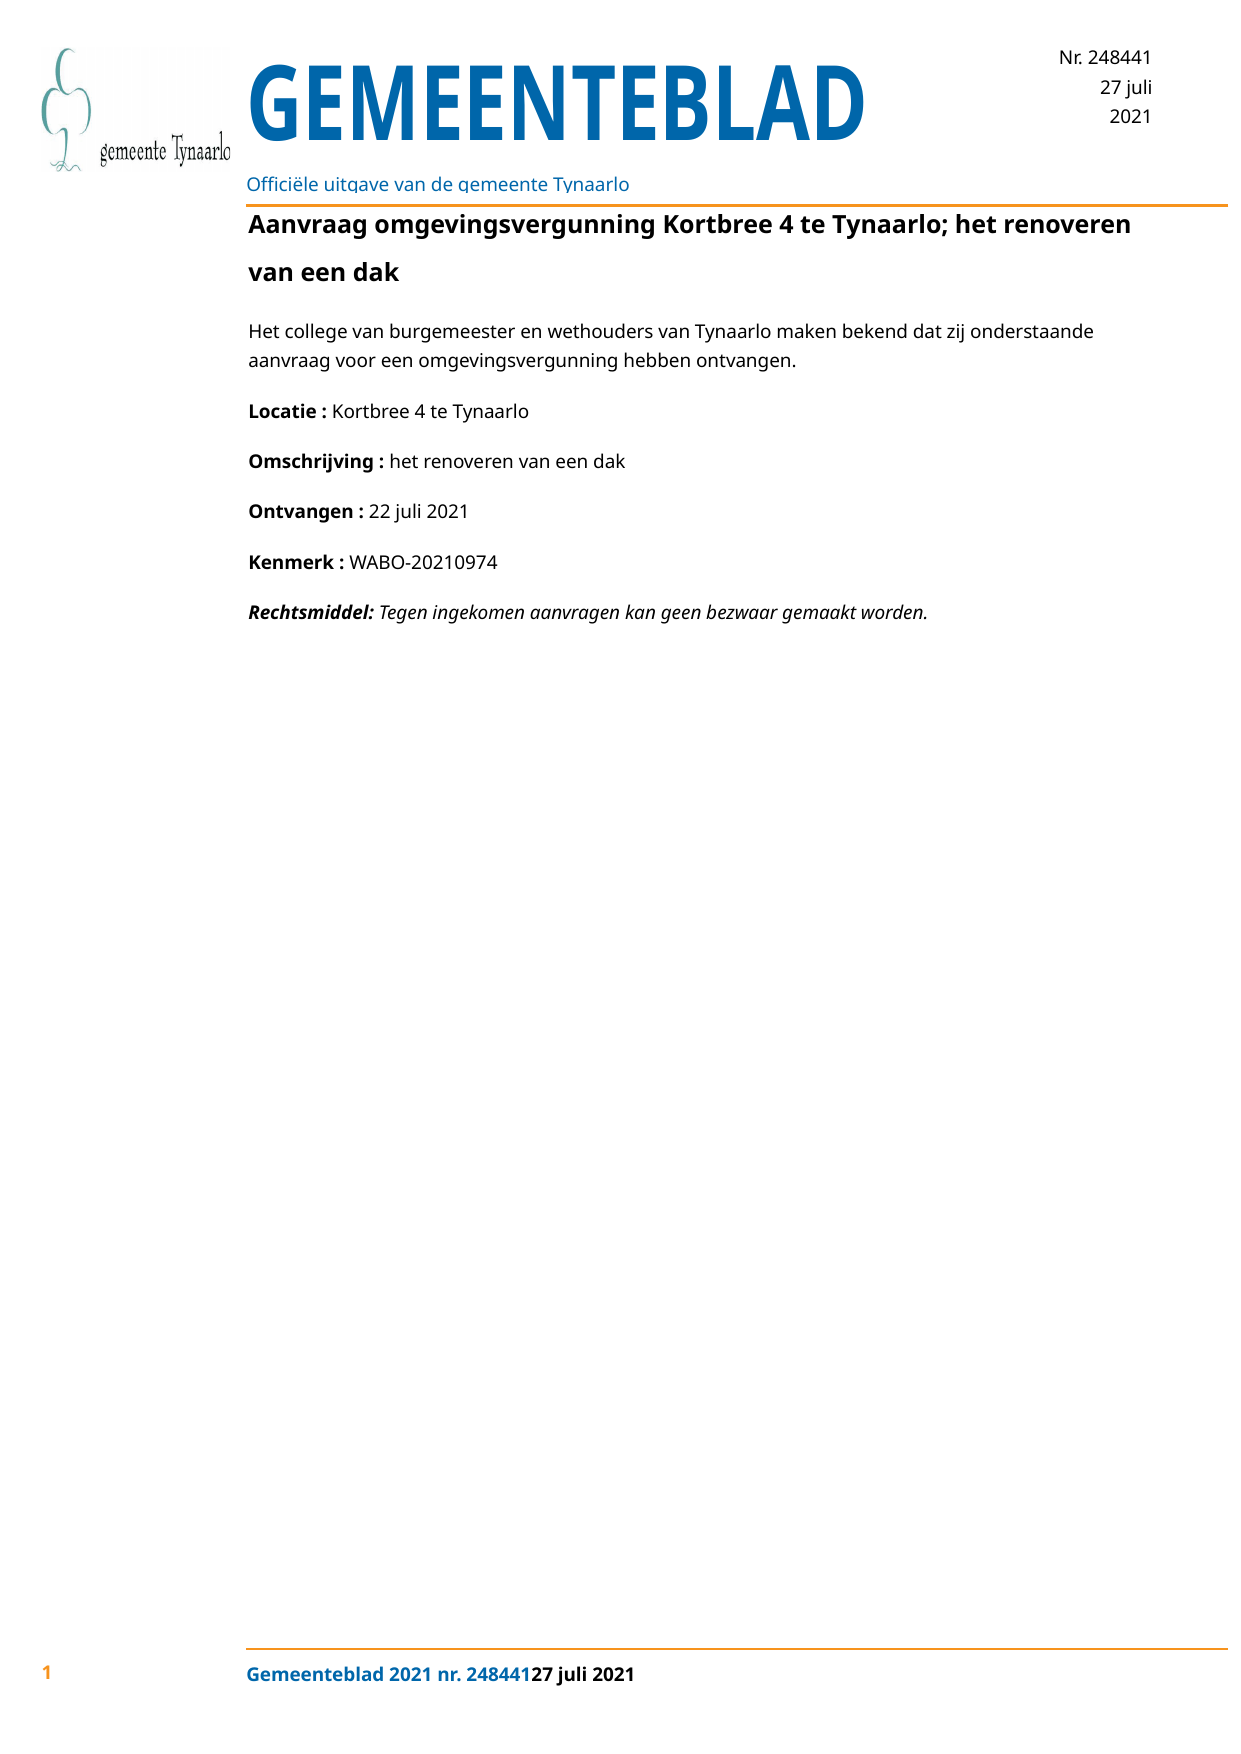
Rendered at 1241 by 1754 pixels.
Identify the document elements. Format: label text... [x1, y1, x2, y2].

text Aanvraag omgevingsvergunning Kortbree 4 te Tynaarlo; het renoveren van een dak [248, 207, 1152, 288]
text Locatie : Kortbree 4 te Tynaarlo [248, 398, 1152, 424]
text Rechtsmiddel: Tegen ingekomen aanvragen kan geen bezwaar gemaakt worden. [248, 599, 1152, 625]
text Het college van burgemeester en wethouders van Tynaarlo maken bekend dat zij onderstaande aanvraag voor een omgevingsvergunning hebben ontvangen. [248, 318, 1152, 373]
text Kenmerk : WABO-20210974 [248, 549, 1152, 575]
text Omschrijving : het renoveren van een dak [248, 448, 1152, 474]
text Ontvangen : 22 juli 2021 [248, 499, 1152, 524]
picture [41, 47, 231, 172]
